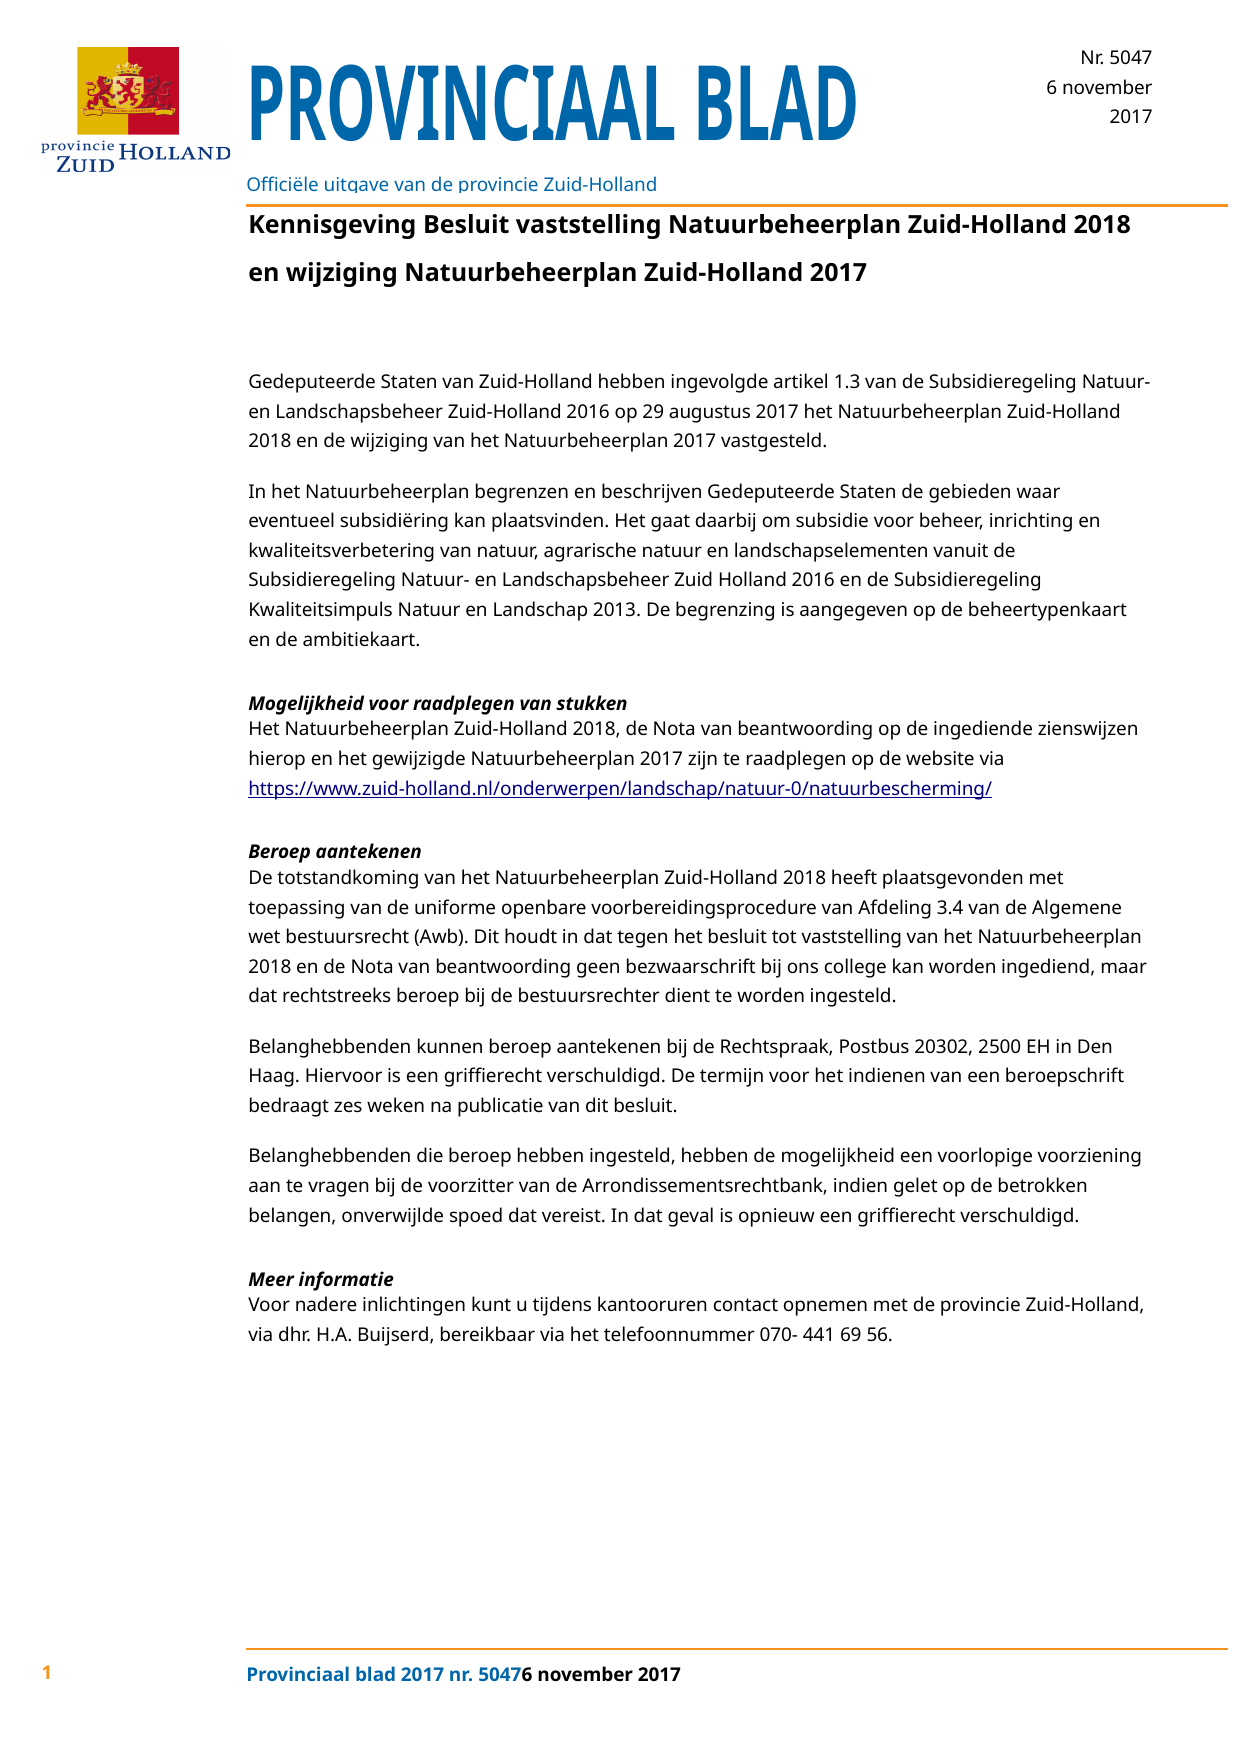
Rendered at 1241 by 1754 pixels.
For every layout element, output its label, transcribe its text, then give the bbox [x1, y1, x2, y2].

picture [41, 47, 231, 172]
text Belanghebbenden kunnen beroep aantekenen bij de Rechtspraak, Postbus 20302, 2500 EH in Den Haag. Hiervoor is een griffierecht verschuldigd. De termijn voor het indienen van een beroepschrift bedraagt zes weken na publicatie van dit besluit. [248, 1033, 1152, 1118]
text In het Natuurbeheerplan begrenzen en beschrijven Gedeputeerde Staten de gebieden waar eventueel subsidiëring kan plaatsvinden. Het gaat daarbij om subsidie voor beheer, inrichting en kwaliteitsverbetering van natuur, agrarische natuur en landschapselementen vanuit de Subsidieregeling Natuur- en Landschapsbeheer Zuid Holland 2016 en de Subsidieregeling Kwaliteitsimpuls Natuur en Landschap 2013. De begrenzing is aangegeven op de beheertypenkaart en de ambitiekaart. [248, 478, 1152, 652]
text Voor nadere inlichtingen kunt u tijdens kantooruren contact opnemen met de provincie Zuid-Holland, via dhr. H.A. Buijserd, bereikbaar via het telefoonnummer 070- 441 69 56. [248, 1292, 1152, 1347]
text Mogelijkheid voor raadplegen van stukken [248, 690, 1152, 716]
text Kennisgeving Besluit vaststelling Natuurbeheerplan Zuid-Holland 2018 en wijziging Natuurbeheerplan Zuid-Holland 2017 [248, 207, 1152, 288]
text Belanghebbenden die beroep hebben ingesteld, hebben de mogelijkheid een voorlopige voorziening aan te vragen bij de voorzitter van de Arrondissementsrechtbank, indien gelet op de betrokken belangen, onverwijlde spoed dat vereist. In dat geval is opnieuw een griffierecht verschuldigd. [248, 1143, 1152, 1228]
text Meer informatie [248, 1266, 1152, 1292]
text De totstandkoming van het Natuurbeheerplan Zuid-Holland 2018 heeft plaatsgevonden met toepassing van de uniforme openbare voorbereidingsprocedure van Afdeling 3.4 van de Algemene wet bestuursrecht (Awb). Dit houdt in dat tegen het besluit tot vaststelling van het Natuurbeheerplan 2018 en de Nota van beantwoording geen bezwaarschrift bij ons college kan worden ingediend, maar dat rechtstreeks beroep bij de bestuursrechter dient te worden ingesteld. [248, 864, 1152, 1008]
text Gedeputeerde Staten van Zuid-Holland hebben ingevolgde artikel 1.3 van de Subsidieregeling Natuur- en Landschapsbeheer Zuid-Holland 2016 op 29 augustus 2017 het Natuurbeheerplan Zuid-Holland 2018 en de wijziging van het Natuurbeheerplan 2017 vastgesteld. [248, 368, 1152, 453]
text Het Natuurbeheerplan Zuid-Holland 2018, de Nota van beantwoording op de ingediende zienswijzen hierop en het gewijzigde Natuurbeheerplan 2017 zijn te raadplegen op de website via https://www.zuid-holland.nl/onderwerpen/landschap/natuur-0/natuurbescherming/ [248, 716, 1152, 800]
text Beroep aantekenen [248, 839, 1152, 864]
